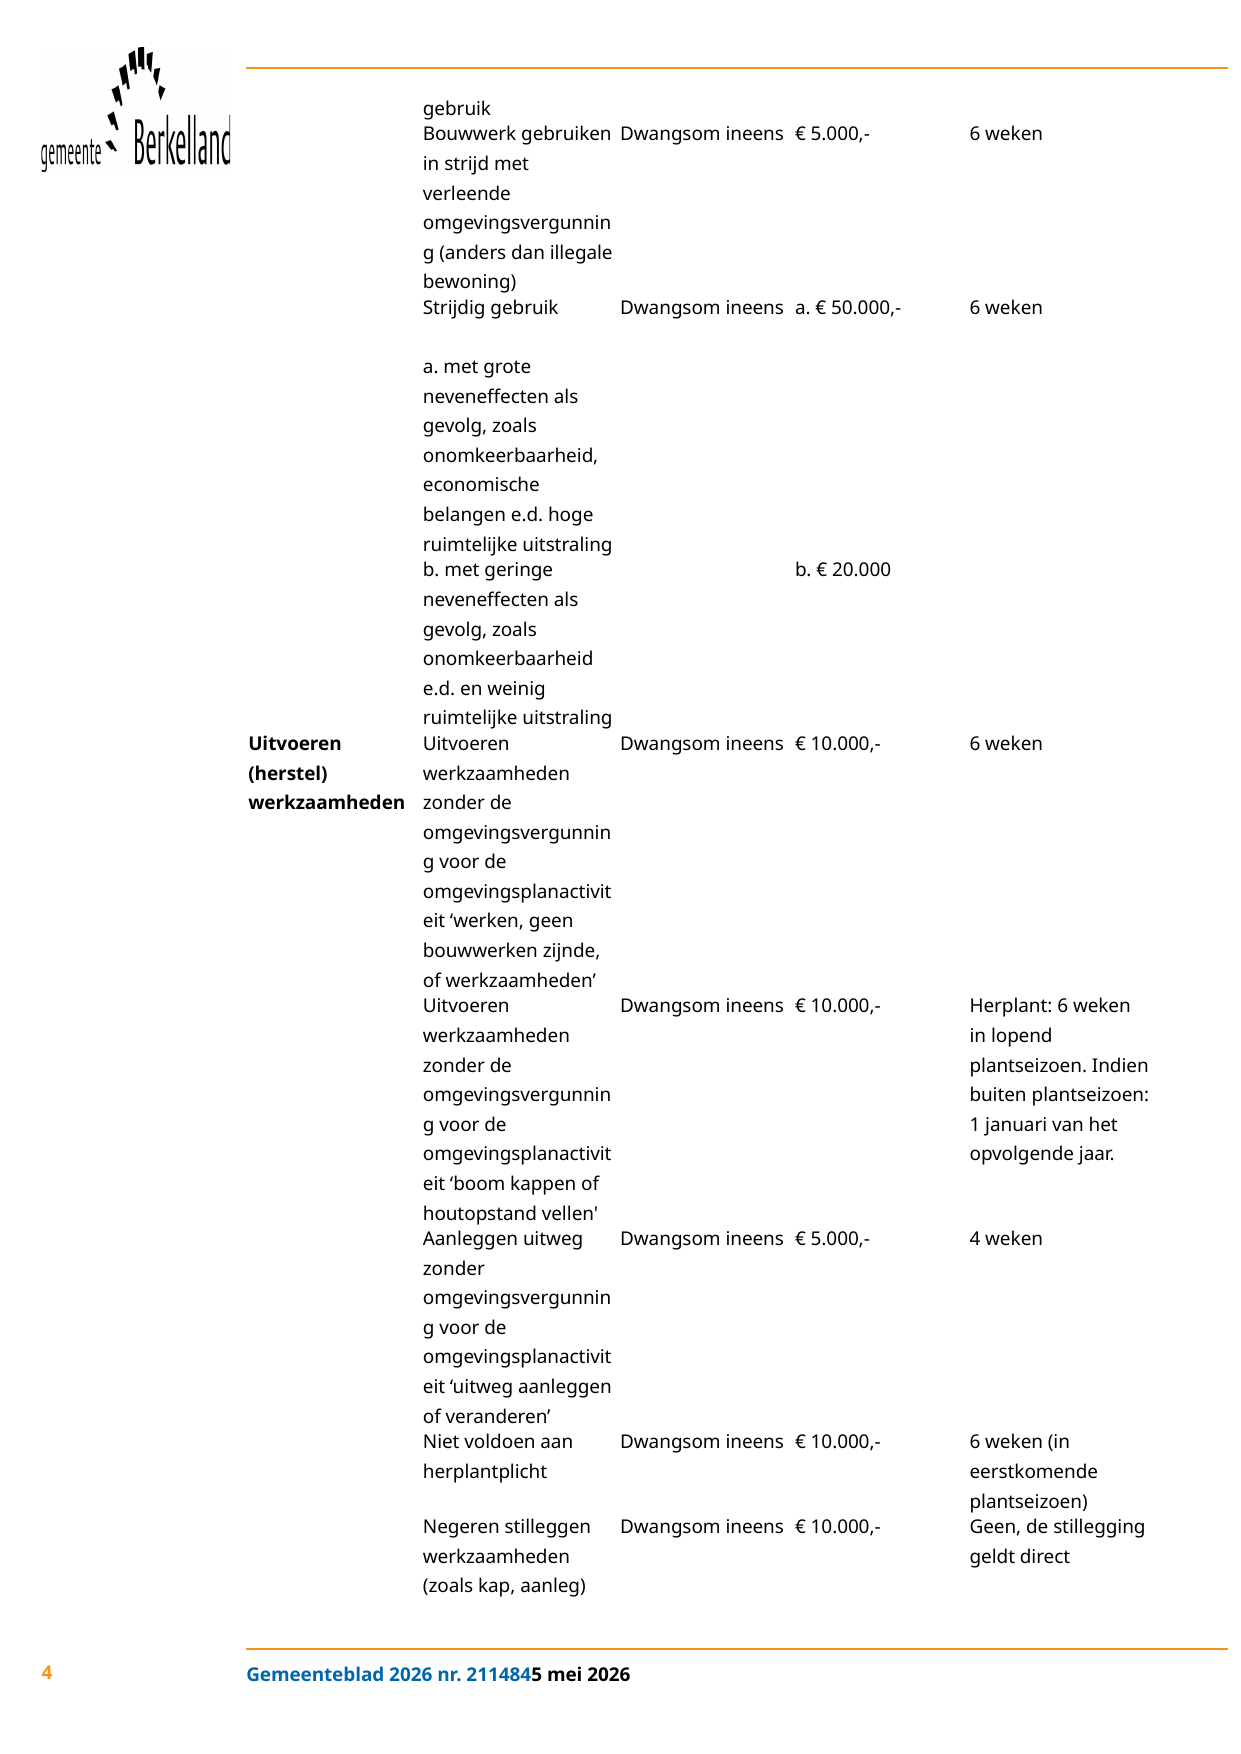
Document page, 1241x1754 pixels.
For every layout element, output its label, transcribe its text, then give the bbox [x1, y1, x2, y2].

picture [41, 47, 231, 172]
table_cell [795, 95, 969, 121]
table_cell € 10.000,- [795, 730, 969, 993]
table_cell b. € 20.000 [795, 557, 969, 730]
table_cell 6 weken [969, 121, 1152, 294]
table_cell Dwangsom ineens [620, 1514, 795, 1598]
table_cell Dwangsom ineens [620, 121, 795, 294]
table_cell b. met geringe neveneffecten als gevolg, zoals onomkeerbaarheid e.d. en weinig ruimtelijke uitstraling [423, 557, 620, 730]
table_cell Uitvoeren (herstel) werkzaamheden [248, 730, 423, 1598]
table_cell a. € 50.000,- [795, 294, 969, 557]
table_cell Uitvoeren werkzaamheden zonder de omgevingsvergunning voor de omgevingsplanactiviteit ‘boom kappen of houtopstand vellen' [423, 993, 620, 1225]
table_cell € 10.000,- [795, 1514, 969, 1598]
table_cell Dwangsom ineens [620, 294, 795, 730]
table_cell Niet voldoen aan herplantplicht [423, 1429, 620, 1513]
table_cell [248, 95, 423, 730]
table_cell Geen, de stillegging geldt direct [969, 1514, 1152, 1598]
table_cell Herplant: 6 weken in lopend plantseizoen. Indien buiten plantseizoen: 1 januari van het opvolgende jaar. [969, 993, 1152, 1225]
table_cell gebruik [423, 95, 620, 121]
table_cell Dwangsom ineens [620, 1225, 795, 1429]
table_cell € 10.000,- [795, 993, 969, 1225]
table_cell Bouwwerk gebruiken in strijd met verleende omgevingsvergunning (anders dan illegale bewoning) [423, 121, 620, 294]
table_cell Strijdig gebruik a. met grote neveneffecten als gevolg, zoals onomkeerbaarheid, economische belangen e.d. hoge ruimtelijke uitstraling [423, 294, 620, 557]
table_cell € 5.000,- [795, 1225, 969, 1429]
table_cell € 10.000,- [795, 1429, 969, 1513]
table_cell [620, 95, 795, 121]
table_cell 6 weken [969, 294, 1152, 730]
table_cell Aanleggen uitweg zonder omgevingsvergunning voor de omgevingsplanactiviteit ‘uitweg aanleggen of veranderen’ [423, 1225, 620, 1429]
table_cell Dwangsom ineens [620, 730, 795, 993]
table_cell [969, 95, 1152, 121]
table_cell € 5.000,- [795, 121, 969, 294]
table_cell 6 weken (in eerstkomende plantseizoen) [969, 1429, 1152, 1513]
table_cell Uitvoeren werkzaamheden zonder de omgevingsvergunning voor de omgevingsplanactiviteit ‘werken, geen bouwwerken zijnde, of werkzaamheden’ [423, 730, 620, 993]
table_cell Dwangsom ineens [620, 1429, 795, 1513]
table_cell 6 weken [969, 730, 1152, 993]
table_cell Dwangsom ineens [620, 993, 795, 1225]
table_cell 4 weken [969, 1225, 1152, 1429]
table_cell Negeren stilleggen werkzaamheden (zoals kap, aanleg) [423, 1514, 620, 1598]
